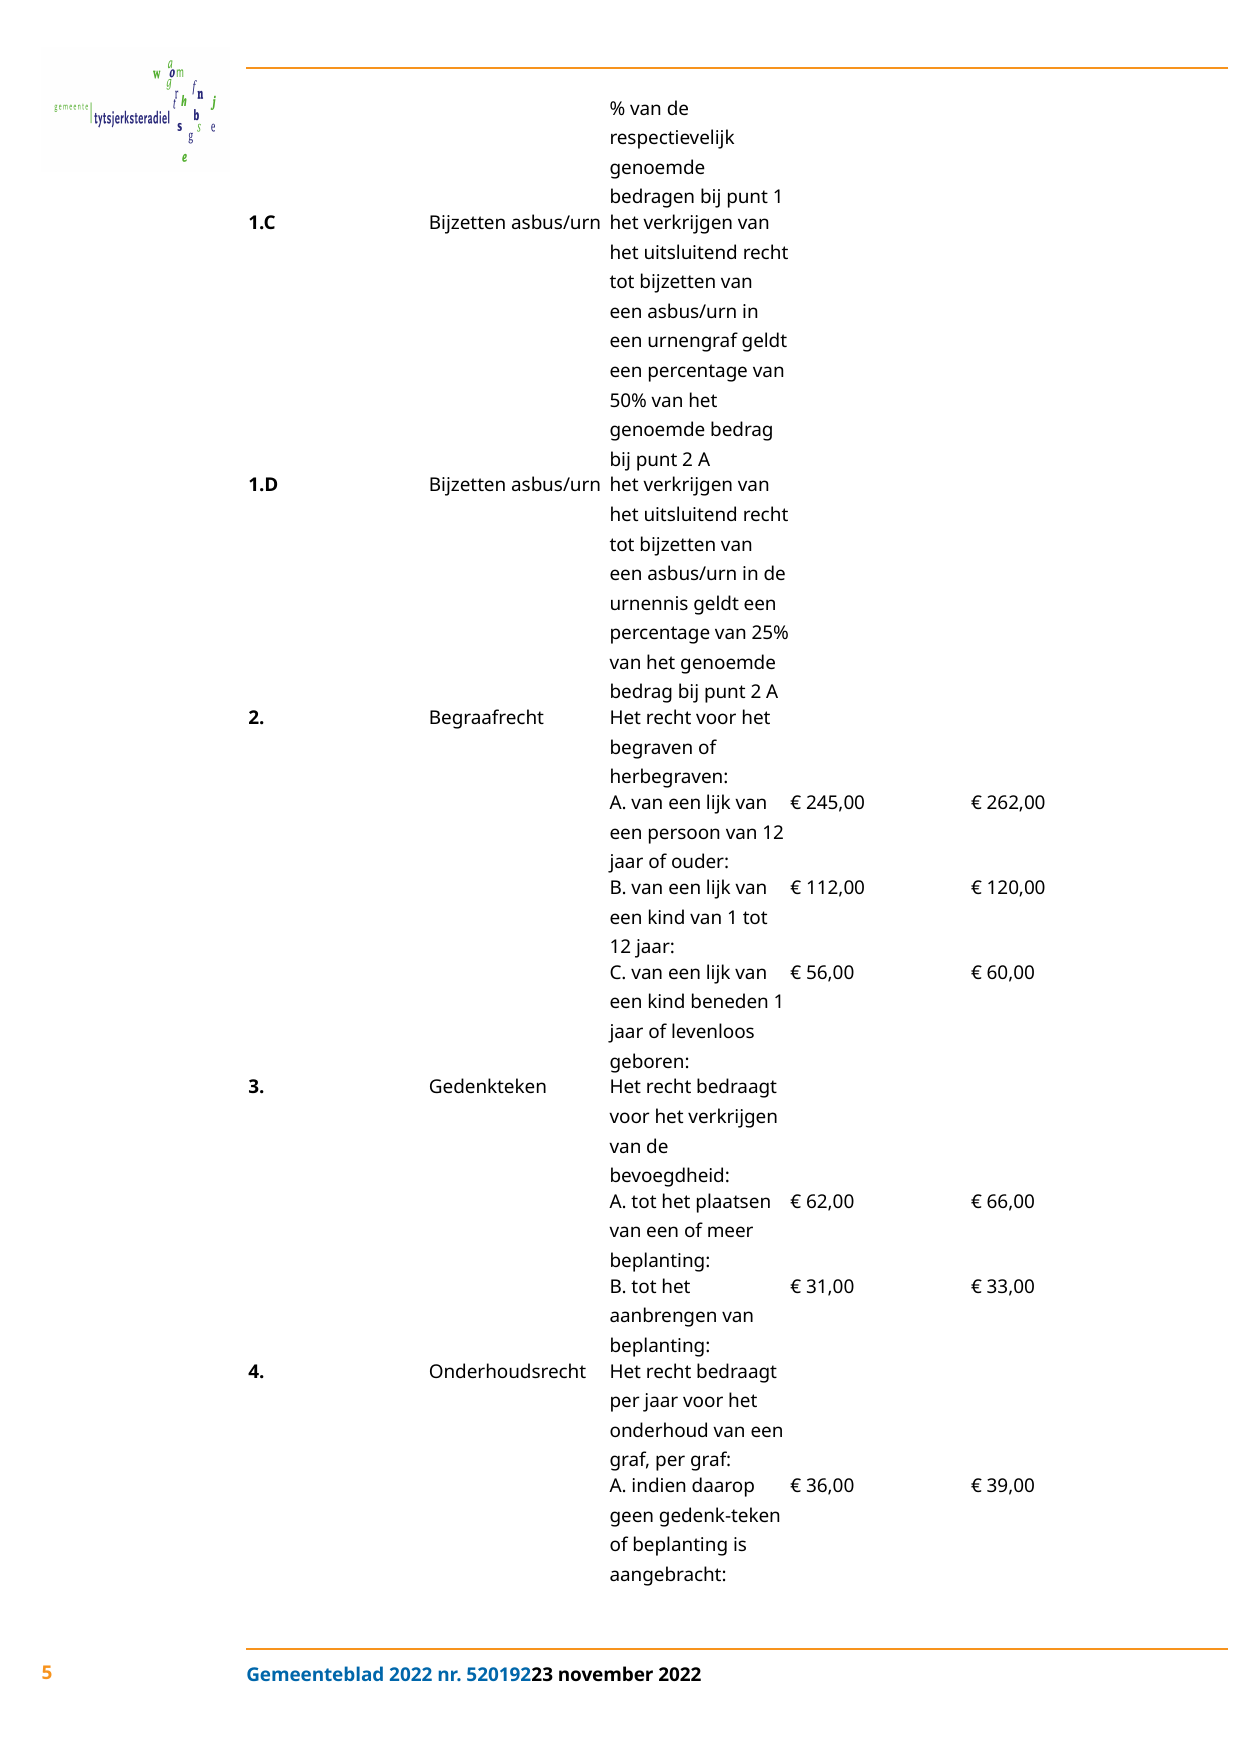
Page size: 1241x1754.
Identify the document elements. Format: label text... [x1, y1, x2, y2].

table_cell % van de respectievelijk genoemde bedragen bij punt 1 [609, 95, 790, 209]
table_cell [429, 95, 609, 209]
table_cell [248, 95, 429, 209]
table_cell [790, 209, 971, 472]
table_cell € 36,00 [790, 1473, 971, 1587]
table_cell C. van een lijk van een kind beneden 1 jaar of levenloos geboren: [609, 959, 790, 1074]
table_cell A. indien daarop geen gedenk-teken of beplanting is aangebracht: [609, 1473, 790, 1587]
table_cell het verkrijgen van het uitsluitend recht tot bijzetten van een asbus/urn in de urnennis geldt een percentage van 25% van het genoemde bedrag bij punt 2 A [609, 472, 790, 704]
table_cell € 245,00 [790, 789, 971, 874]
table_cell [790, 472, 971, 704]
table_cell Bijzetten asbus/urn [429, 472, 609, 704]
table_cell Onderhoudsrecht [429, 1358, 609, 1587]
table_cell Begraafrecht [429, 705, 609, 1074]
table_cell € 33,00 [971, 1273, 1152, 1358]
table_cell 2. [248, 705, 429, 1074]
table_cell [790, 705, 971, 789]
table_cell [971, 705, 1152, 789]
table_cell 1.D [248, 472, 429, 704]
table_cell € 56,00 [790, 959, 971, 1074]
table_cell Het recht voor het begraven of herbegraven: [609, 705, 790, 789]
table_cell Bijzetten asbus/urn [429, 209, 609, 472]
table_cell € 60,00 [971, 959, 1152, 1074]
table_cell € 262,00 [971, 789, 1152, 874]
table_cell het verkrijgen van het uitsluitend recht tot bijzetten van een asbus/urn in een urnengraf geldt een percentage van 50% van het genoemde bedrag bij punt 2 A [609, 209, 790, 472]
table_cell [971, 209, 1152, 472]
table_cell [971, 472, 1152, 704]
table_cell [971, 1074, 1152, 1188]
table_cell [971, 95, 1152, 209]
table_cell Het recht bedraagt voor het verkrijgen van de bevoegdheid: [609, 1074, 790, 1188]
table_cell [790, 95, 971, 209]
picture [41, 47, 231, 172]
table_cell Gedenkteken [429, 1074, 609, 1358]
table_cell € 112,00 [790, 874, 971, 959]
table_cell € 62,00 [790, 1188, 971, 1273]
table_cell € 66,00 [971, 1188, 1152, 1273]
table_cell € 120,00 [971, 874, 1152, 959]
table_cell 3. [248, 1074, 429, 1358]
table_cell 1.C [248, 209, 429, 472]
table_cell € 31,00 [790, 1273, 971, 1358]
table_cell A. tot het plaatsen van een of meer beplanting: [609, 1188, 790, 1273]
table_cell A. van een lijk van een persoon van 12 jaar of ouder: [609, 789, 790, 874]
table_cell [971, 1358, 1152, 1472]
table_cell B. van een lijk van een kind van 1 tot 12 jaar: [609, 874, 790, 959]
table_cell Het recht bedraagt per jaar voor het onderhoud van een graf, per graf: [609, 1358, 790, 1472]
table_cell € 39,00 [971, 1473, 1152, 1587]
table_cell 4. [248, 1358, 429, 1587]
table_cell [790, 1074, 971, 1188]
table_cell B. tot het aanbrengen van beplanting: [609, 1273, 790, 1358]
table_cell [790, 1358, 971, 1472]
